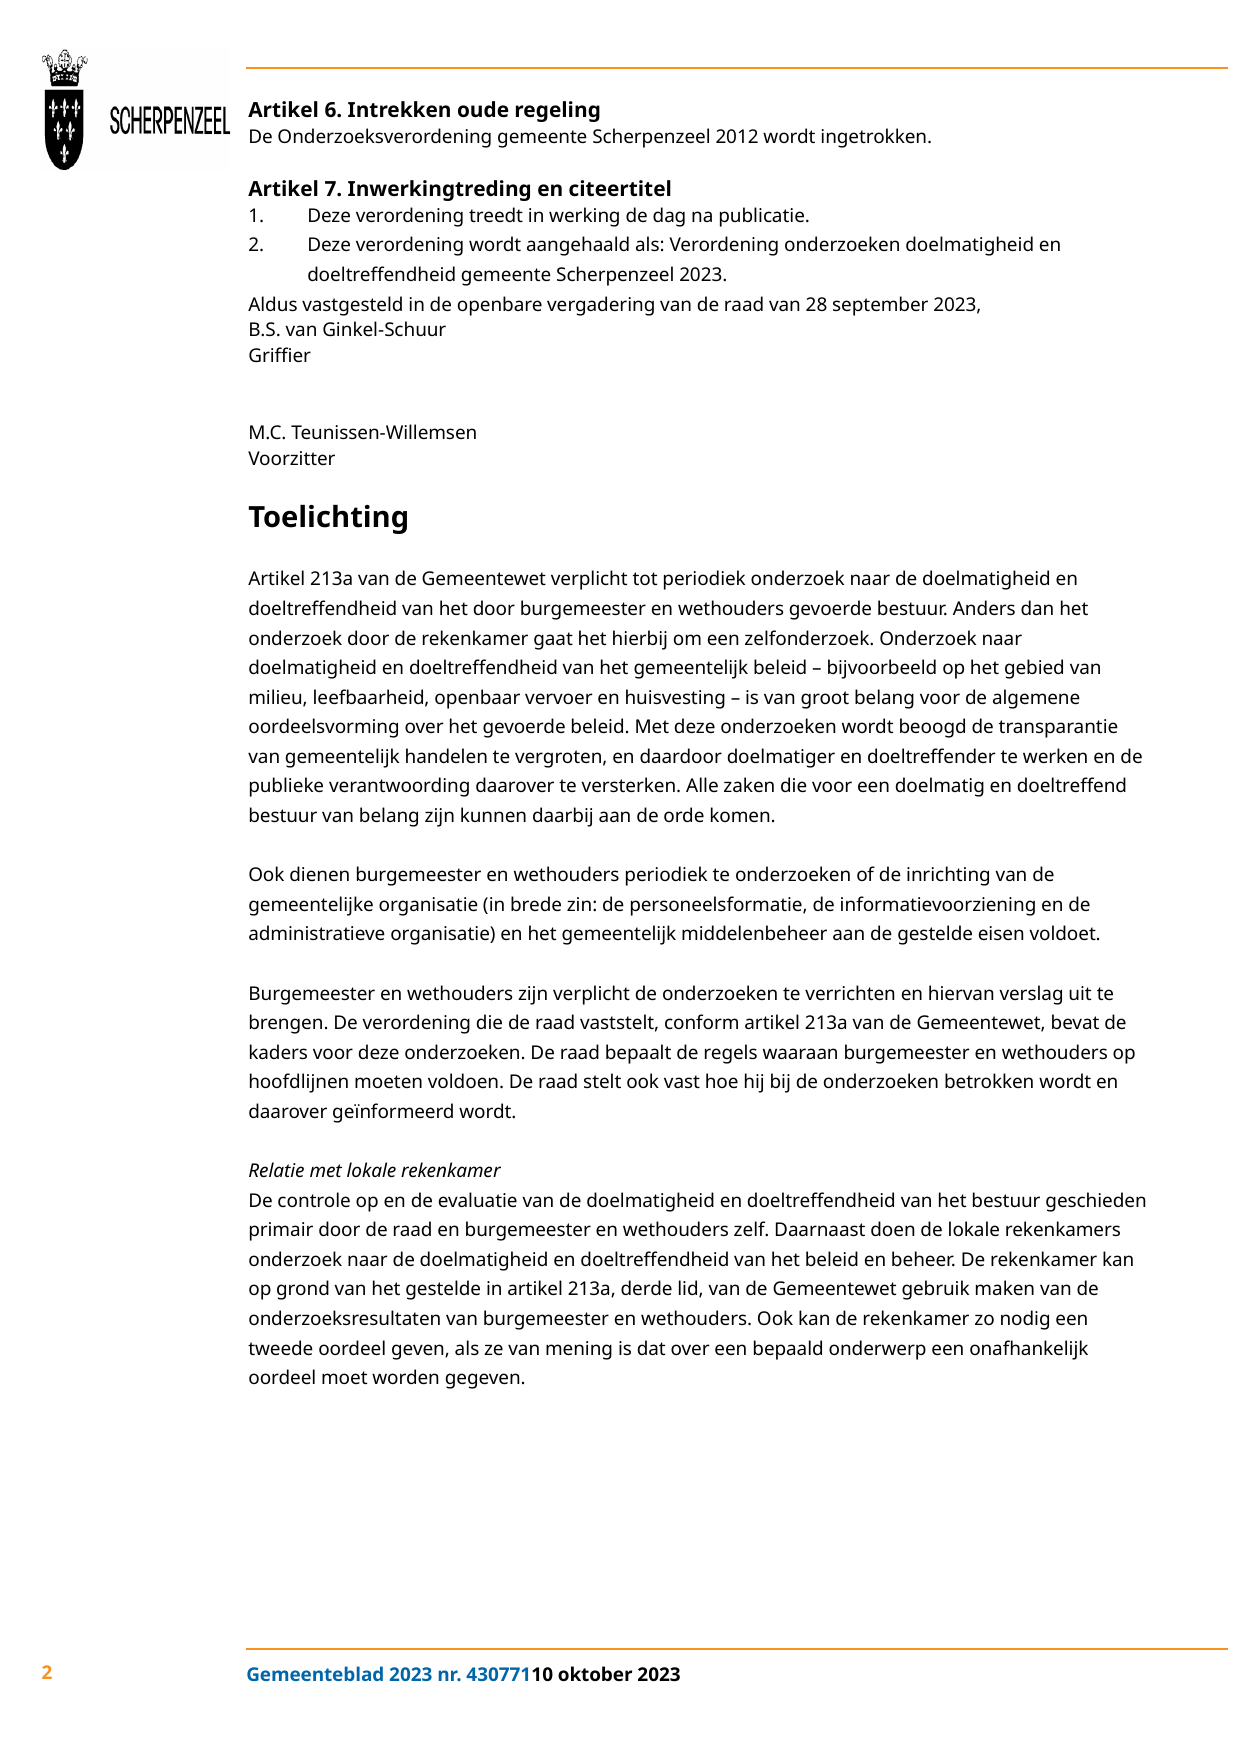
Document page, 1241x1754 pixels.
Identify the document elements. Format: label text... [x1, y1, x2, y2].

text Artikel 6. Intrekken oude regeling [248, 95, 1152, 123]
list Deze verordening wordt aangehaald als: Verordening onderzoeken doelmatigheid en doeltreffendheid gemeente Scherpenzeel 2023. [248, 232, 1152, 287]
text Voorzitter [248, 445, 1152, 471]
text Artikel 213a van de Gemeentewet verplicht tot periodiek onderzoek naar de doelmatigheid en doeltreffendheid van het door burgemeester en wethouders gevoerde bestuur. Anders dan het onderzoek door de rekenkamer gaat het hierbij om een zelfonderzoek. Onderzoek naar doelmatigheid en doeltreffendheid van het gemeentelijk beleid – bijvoorbeeld op het gebied van milieu, leefbaarheid, openbaar vervoer en huisvesting – is van groot belang voor de algemene oordeelsvorming over het gevoerde beleid. Met deze onderzoeken wordt beoogd de transparantie van gemeentelijk handelen te vergroten, en daardoor doelmatiger en doeltreffender te werken en de publieke verantwoording daarover te versterken. Alle zaken die voor een doelmatig en doeltreffend bestuur van belang zijn kunnen daarbij aan de orde komen. [248, 566, 1152, 828]
text B.S. van Ginkel-Schuur [248, 317, 1152, 342]
list Deze verordening treedt in werking de dag na publicatie. [248, 202, 1152, 228]
text Toelichting [248, 497, 1152, 536]
text M.C. Teunissen-Willemsen [248, 419, 1152, 445]
text Ook dienen burgemeester en wethouders periodiek te onderzoeken of de inrichting van de gemeentelijke organisatie (in brede zin: de personeelsformatie, de informatievoorziening en de administratieve organisatie) en het gemeentelijk middelenbeheer aan de gestelde eisen voldoet. [248, 861, 1152, 946]
text Griffier [248, 342, 1152, 368]
text Relatie met lokale rekenkamer [248, 1157, 1152, 1183]
text De Onderzoeksverordening gemeente Scherpenzeel 2012 wordt ingetrokken. [248, 123, 1152, 149]
picture [41, 47, 231, 172]
text De controle op en de evaluatie van de doelmatigheid en doeltreffendheid van het bestuur geschieden primair door de raad en burgemeester en wethouders zelf. Daarnaast doen de lokale rekenkamers onderzoek naar de doelmatigheid en doeltreffendheid van het beleid en beheer. De rekenkamer kan op grond van het gestelde in artikel 213a, derde lid, van de Gemeentewet gebruik maken van de onderzoeksresultaten van burgemeester en wethouders. Ook kan de rekenkamer zo nodig een tweede oordeel geven, als ze van mening is dat over een bepaald onderwerp een onafhankelijk oordeel moet worden gegeven. [248, 1187, 1152, 1390]
text Aldus vastgesteld in de openbare vergadering van de raad van 28 september 2023, [248, 291, 1152, 317]
text Artikel 7. Inwerkingtreding en citeertitel [248, 174, 1152, 202]
text Burgemeester en wethouders zijn verplicht de onderzoeken te verrichten en hiervan verslag uit te brengen. De verordening die de raad vaststelt, conform artikel 213a van de Gemeentewet, bevat de kaders voor deze onderzoeken. De raad bepaalt de regels waaraan burgemeester en wethouders op hoofdlijnen moeten voldoen. De raad stelt ook vast hoe hij bij de onderzoeken betrokken wordt en daarover geïnformeerd wordt. [248, 980, 1152, 1124]
